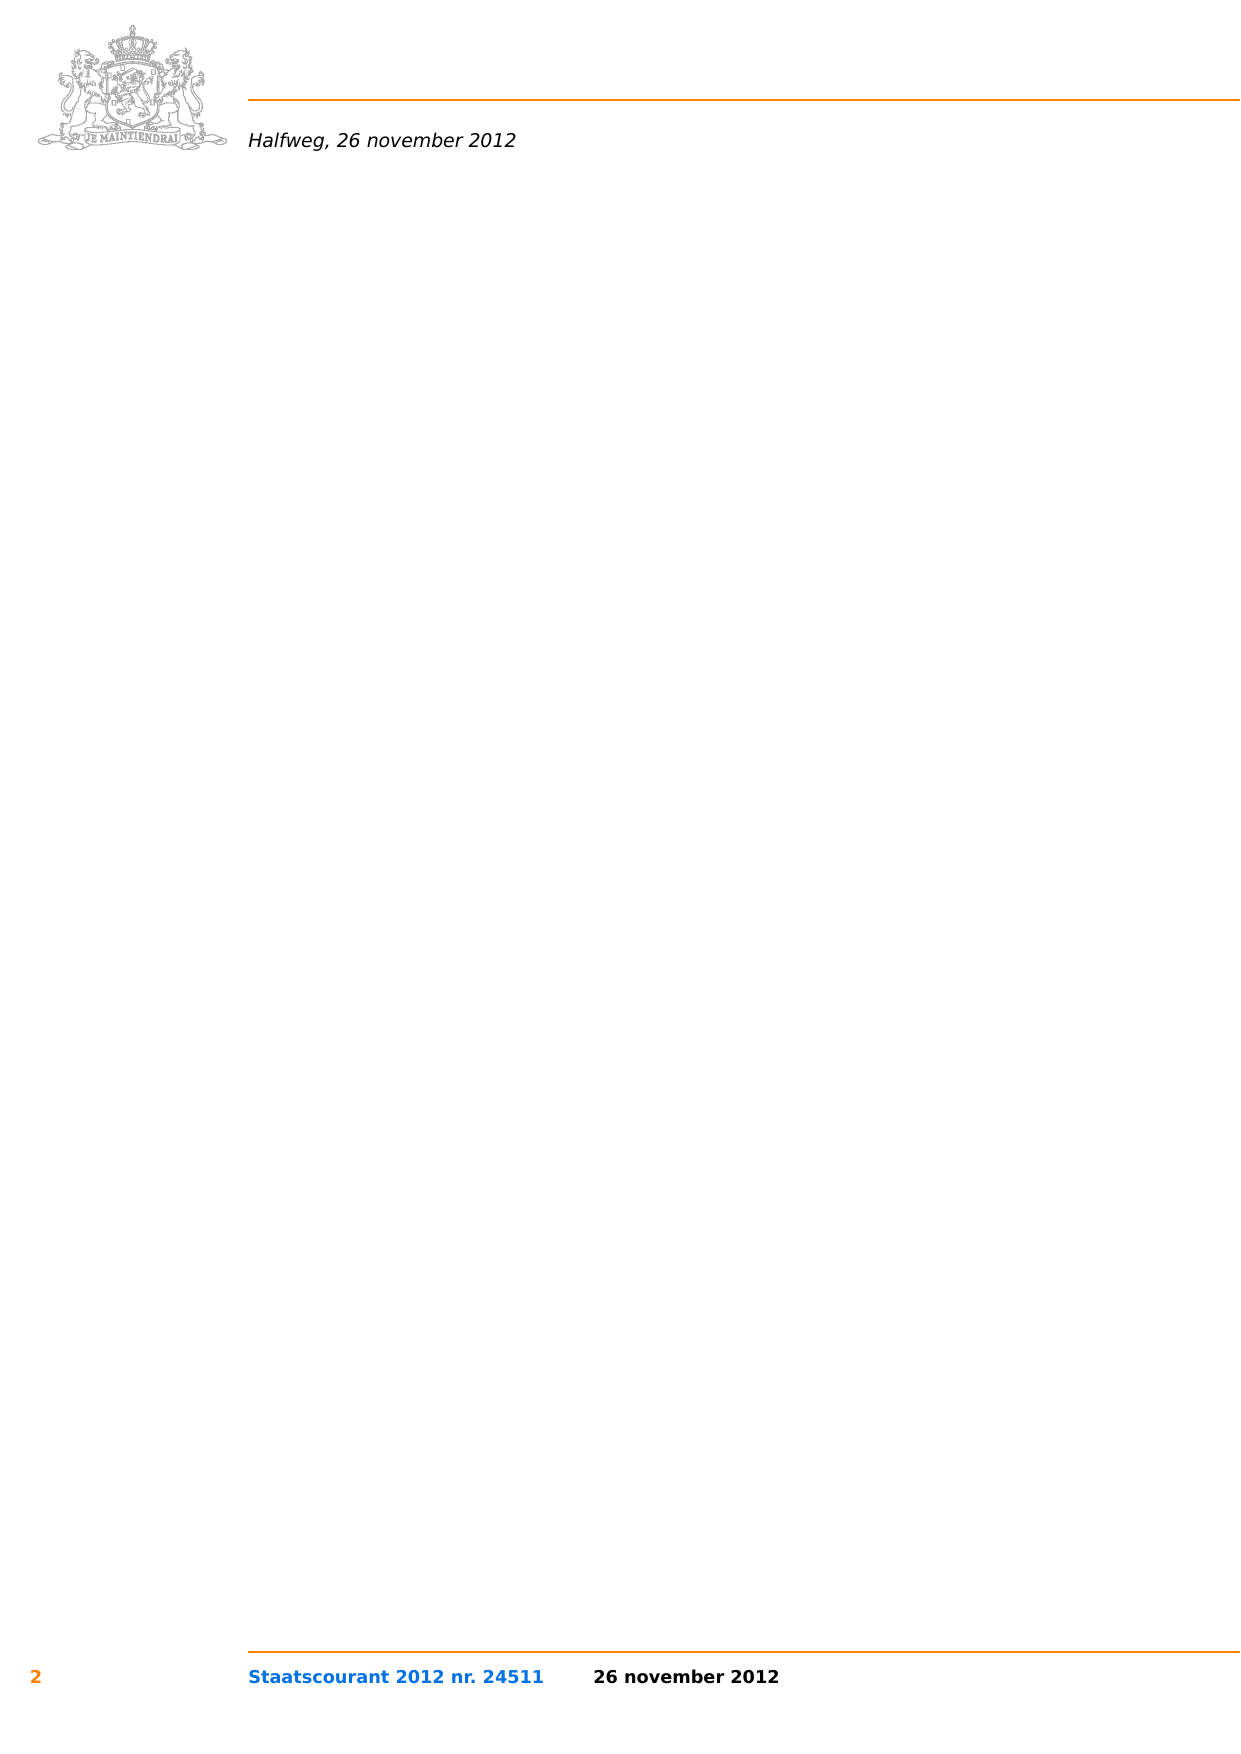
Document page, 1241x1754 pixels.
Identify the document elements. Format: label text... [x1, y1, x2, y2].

picture [38, 25, 227, 150]
text Halfweg, 26 november 2012 [248, 130, 1163, 152]
